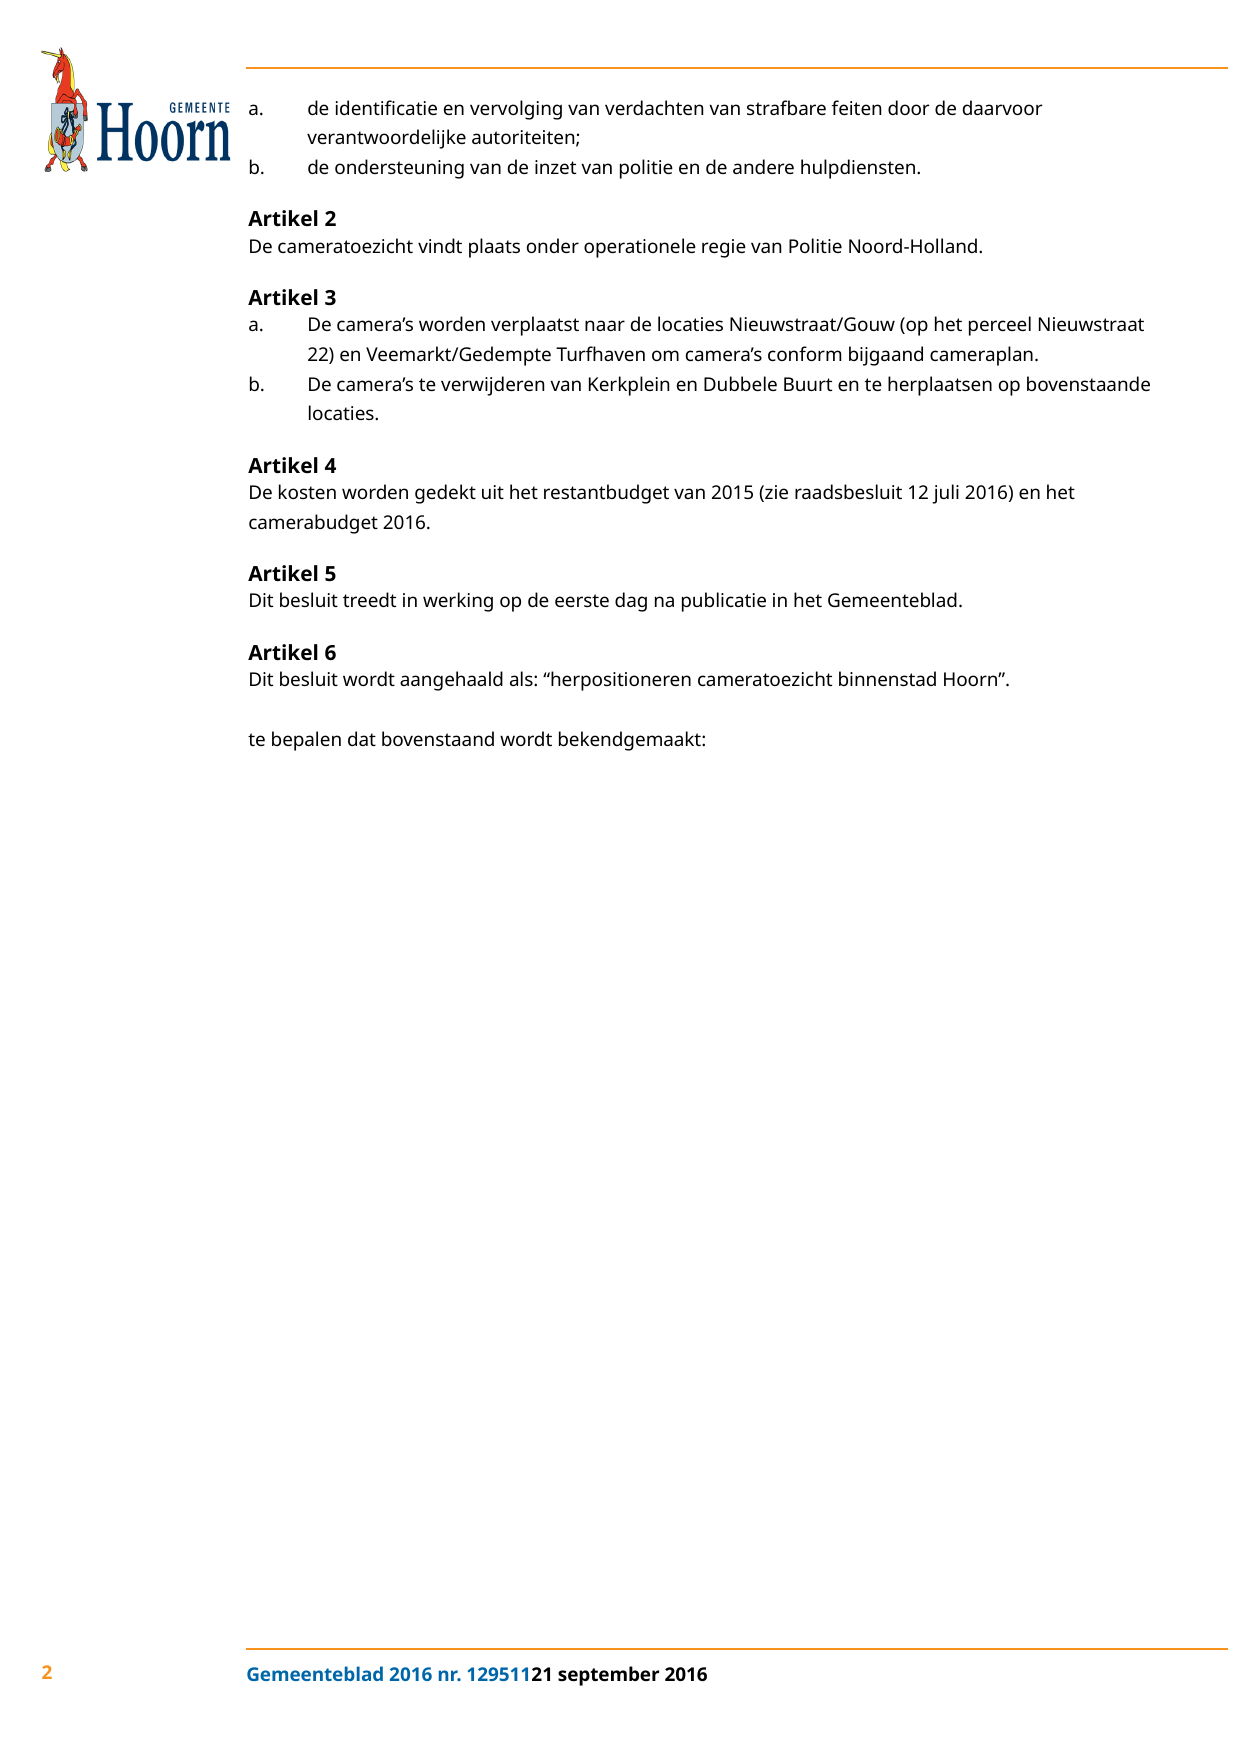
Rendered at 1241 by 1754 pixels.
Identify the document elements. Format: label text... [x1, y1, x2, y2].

list de identificatie en vervolging van verdachten van strafbare feiten door de daarvoor verantwoordelijke autoriteiten; [248, 95, 1152, 150]
text De cameratoezicht vindt plaats onder operationele regie van Politie Noord-Holland. [248, 233, 1152, 258]
picture [41, 47, 231, 172]
text te bepalen dat bovenstaand wordt bekendgemaakt: [248, 726, 1152, 751]
list De camera’s te verwijderen van Kerkplein en Dubbele Buurt en te herplaatsen op bovenstaande locaties. [248, 371, 1152, 426]
text Artikel 6 [248, 638, 1152, 667]
text Dit besluit wordt aangehaald als: “herpositioneren cameratoezicht binnenstad Hoorn”. [248, 667, 1152, 692]
text Artikel 2 [248, 204, 1152, 233]
text Dit besluit treedt in werking op de eerste dag na publicatie in het Gemeenteblad. [248, 588, 1152, 613]
text Artikel 5 [248, 559, 1152, 588]
text De kosten worden gedekt uit het restantbudget van 2015 (zie raadsbesluit 12 juli 2016) en het camerabudget 2016. [248, 479, 1152, 534]
list de ondersteuning van de inzet van politie en de andere hulpdiensten. [248, 154, 1152, 180]
text Artikel 3 [248, 283, 1152, 312]
text Artikel 4 [248, 451, 1152, 479]
list De camera’s worden verplaatst naar de locaties Nieuwstraat/Gouw (op het perceel Nieuwstraat 22) en Veemarkt/Gedempte Turfhaven om camera’s conform bijgaand cameraplan. [248, 312, 1152, 367]
